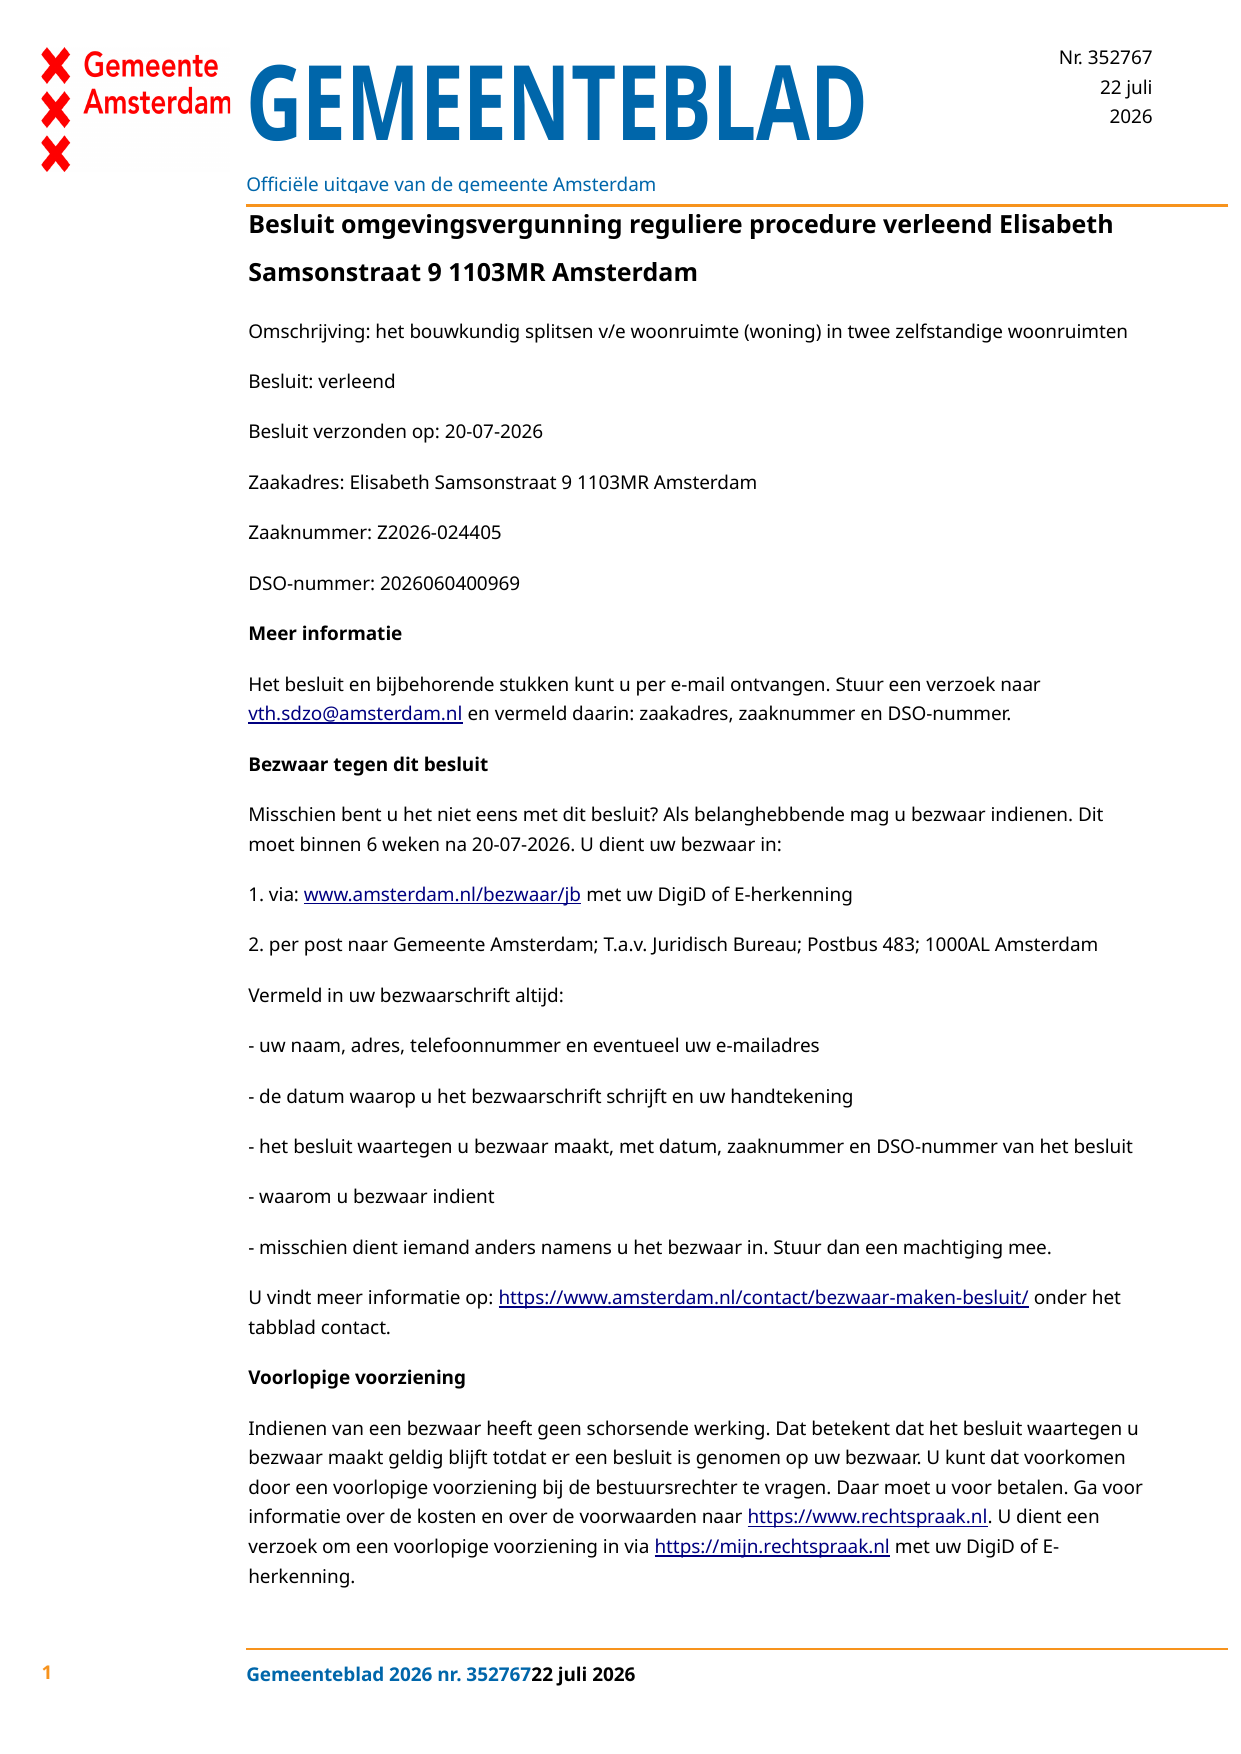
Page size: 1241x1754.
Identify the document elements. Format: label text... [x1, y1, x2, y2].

text - het besluit waartegen u bezwaar maakt, met datum, zaaknummer en DSO-nummer van het besluit [248, 1133, 1152, 1159]
text 2. per post naar Gemeente Amsterdam; T.a.v. Juridisch Bureau; Postbus 483; 1000AL Amsterdam [248, 932, 1152, 957]
text Besluit verzonden op: 20-07-2026 [248, 419, 1152, 444]
picture [41, 47, 231, 172]
text 1. via: www.amsterdam.nl/bezwaar/jb met uw DigiD of E-herkenning [248, 881, 1152, 907]
text DSO-nummer: 2026060400969 [248, 570, 1152, 596]
text Voorlopige voorziening [248, 1364, 1152, 1390]
text Omschrijving: het bouwkundig splitsen v/e woonruimte (woning) in twee zelfstandige woonruimten [248, 318, 1152, 344]
text Het besluit en bijbehorende stukken kunt u per e-mail ontvangen. Stuur een verzoek naar vth.sdzo@amsterdam.nl en vermeld daarin: zaakadres, zaaknummer en DSO-nummer. [248, 671, 1152, 726]
text - waarom u bezwaar indient [248, 1184, 1152, 1209]
text Meer informatie [248, 620, 1152, 646]
text Vermeld in uw bezwaarschrift altijd: [248, 982, 1152, 1008]
text Bezwaar tegen dit besluit [248, 751, 1152, 777]
text - uw naam, adres, telefoonnummer en eventueel uw e-mailadres [248, 1032, 1152, 1058]
text Besluit: verleend [248, 368, 1152, 394]
text - misschien dient iemand anders namens u het bezwaar in. Stuur dan een machtiging mee. [248, 1234, 1152, 1260]
text Misschien bent u het niet eens met dit besluit? Als belanghebbende mag u bezwaar indienen. Dit moet binnen 6 weken na 20-07-2026. U dient uw bezwaar in: [248, 801, 1152, 857]
text Zaakadres: Elisabeth Samsonstraat 9 1103MR Amsterdam [248, 469, 1152, 495]
text Besluit omgevingsvergunning reguliere procedure verleend Elisabeth Samsonstraat 9 1103MR Amsterdam [248, 207, 1152, 288]
text Indienen van een bezwaar heeft geen schorsende werking. Dat betekent dat het besluit waartegen u bezwaar maakt geldig blijft totdat er een besluit is genomen op uw bezwaar. U kunt dat voorkomen door een voorlopige voorziening bij de bestuursrechter te vragen. Daar moet u voor betalen. Ga voor informatie over de kosten en over de voorwaarden naar https://www.rechtspraak.nl. U dient een verzoek om een voorlopige voorziening in via https://mijn.rechtspraak.nl met uw DigiD of E-herkenning. [248, 1415, 1152, 1589]
text - de datum waarop u het bezwaarschrift schrijft en uw handtekening [248, 1083, 1152, 1109]
text Zaaknummer: Z2026-024405 [248, 519, 1152, 545]
text U vindt meer informatie op: https://www.amsterdam.nl/contact/bezwaar-maken-besluit/ onder het tabblad contact. [248, 1284, 1152, 1340]
